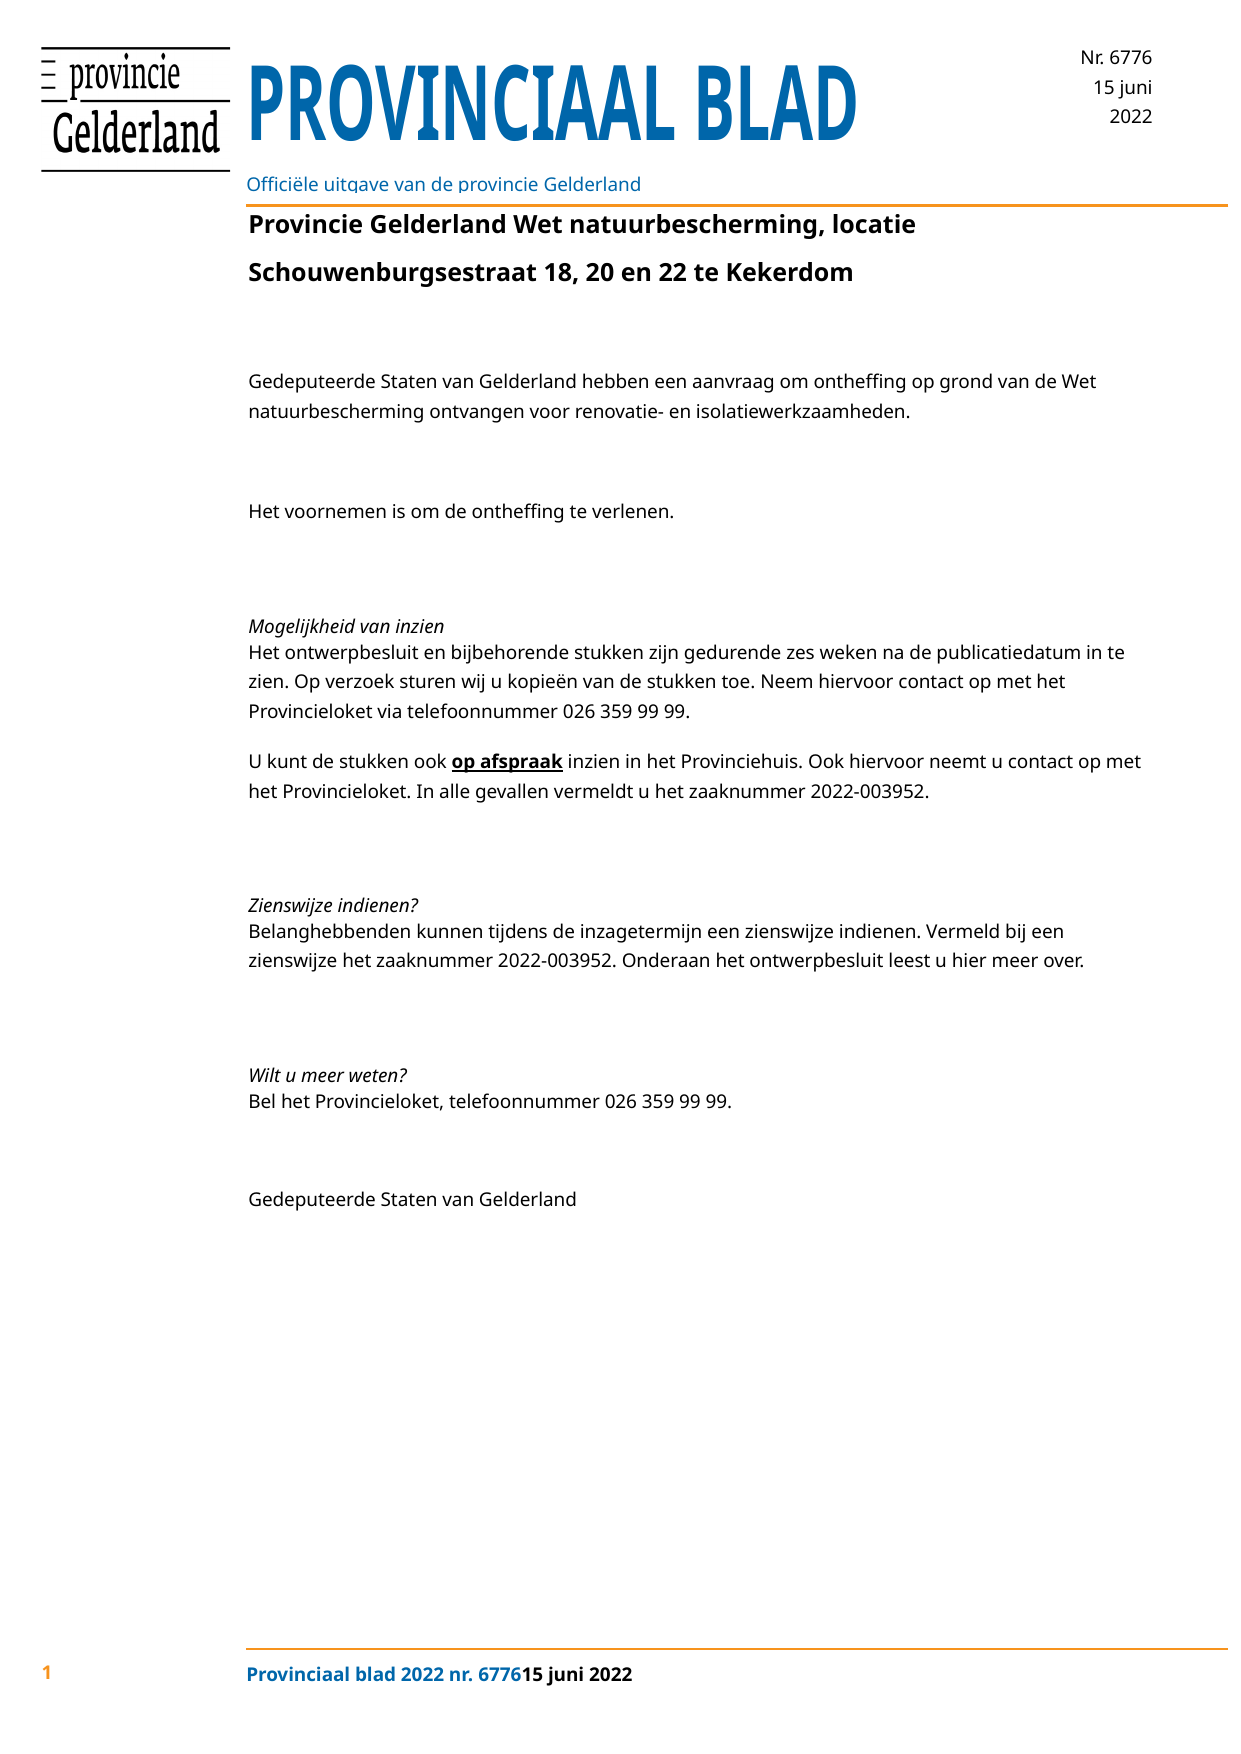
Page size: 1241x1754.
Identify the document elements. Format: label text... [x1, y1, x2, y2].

text Bel het Provincieloket, telefoonnummer 026 359 99 99. [248, 1088, 1152, 1113]
text Belanghebbenden kunnen tijdens de inzagetermijn een zienswijze indienen. Vermeld bij een zienswijze het zaaknummer 2022-003952. Onderaan het ontwerpbesluit leest u hier meer over. [248, 918, 1152, 973]
text U kunt de stukken ook op afspraak inzien in het Provinciehuis. Ook hiervoor neemt u contact op met het Provincieloket. In alle gevallen vermeldt u het zaaknummer 2022-003952. [248, 748, 1152, 804]
text Zienswijze indienen? [248, 892, 1152, 918]
text Het voornemen is om de ontheffing te verlenen. [248, 499, 1152, 524]
text Wilt u meer weten? [248, 1062, 1152, 1088]
text Mogelijkheid van inzien [248, 613, 1152, 639]
picture [41, 47, 231, 172]
text Provincie Gelderland Wet natuurbescherming, locatie Schouwenburgsestraat 18, 20 en 22 te Kekerdom [248, 207, 1152, 288]
text Gedeputeerde Staten van Gelderland hebben een aanvraag om ontheffing op grond van de Wet natuurbescherming ontvangen voor renovatie- en isolatiewerkzaamheden. [248, 368, 1152, 424]
text Het ontwerpbesluit en bijbehorende stukken zijn gedurende zes weken na de publicatiedatum in te zien. Op verzoek sturen wij u kopieën van de stukken toe. Neem hiervoor contact op met het Provincieloket via telefoonnummer 026 359 99 99. [248, 639, 1152, 724]
text Gedeputeerde Staten van Gelderland [248, 1186, 1152, 1212]
